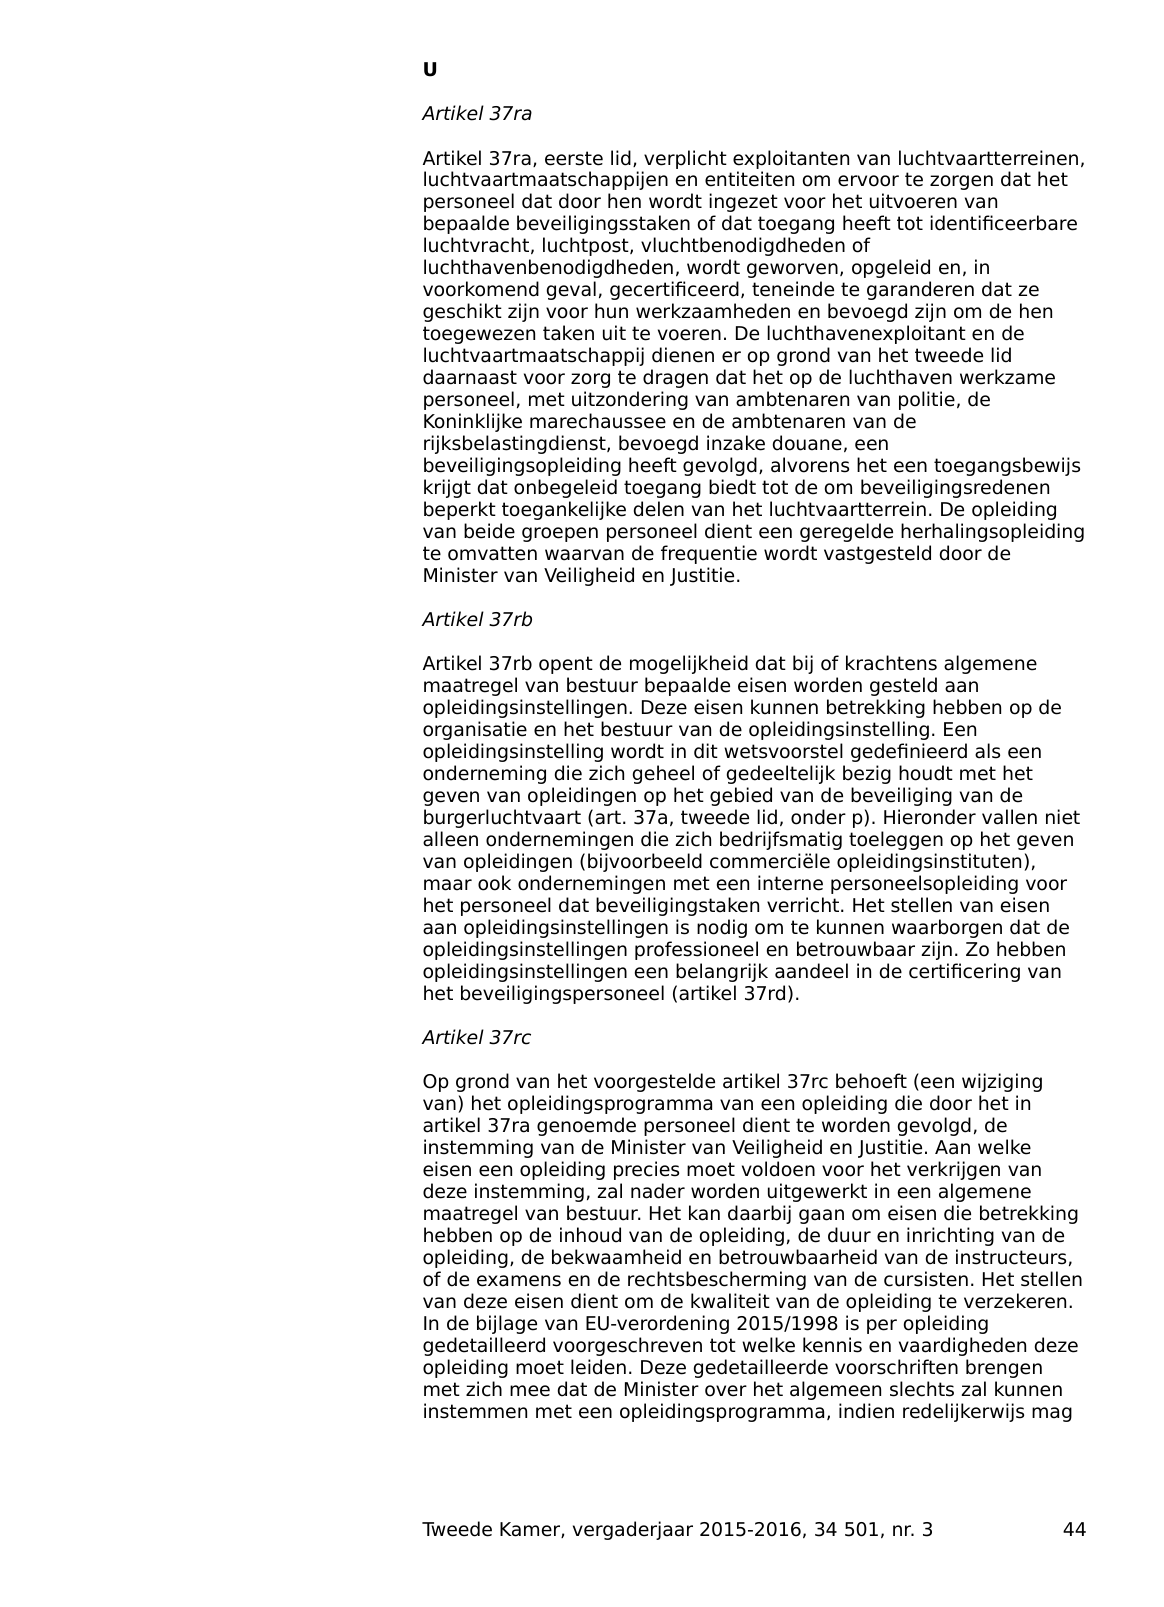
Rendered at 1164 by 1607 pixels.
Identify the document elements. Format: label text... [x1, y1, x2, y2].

text Artikel 37ra, eerste lid, verplicht exploitanten van luchtvaartterreinen, luchtvaartmaatschappijen en entiteiten om ervoor te zorgen dat het personeel dat door hen wordt ingezet voor het uitvoeren van bepaalde beveiligingsstaken of dat toegang heeft tot identificeerbare luchtvracht, luchtpost, vluchtbenodigdheden of luchthavenbenodigdheden, wordt geworven, opgeleid en, in voorkomend geval, gecertificeerd, teneinde te garanderen dat ze geschikt zijn voor hun werkzaamheden en bevoegd zijn om de hen toegewezen taken uit te voeren. De luchthavenexploitant en de luchtvaartmaatschappij dienen er op grond van het tweede lid daarnaast voor zorg te dragen dat het op de luchthaven werkzame personeel, met uitzondering van ambtenaren van politie, de Koninklijke marechaussee en de ambtenaren van de rijksbelastingdienst, bevoegd inzake douane, een beveiligingsopleiding heeft gevolgd, alvorens het een toegangsbewijs krijgt dat onbegeleid toegang biedt tot de om beveiligingsredenen beperkt toegankelijke delen van het luchtvaartterrein. De opleiding van beide groepen personeel dient een geregelde herhalingsopleiding te omvatten waarvan de frequentie wordt vastgesteld door de Minister van Veiligheid en Justitie. [422, 147, 1087, 587]
subtitle U [422, 59, 1087, 81]
subtitle Artikel 37rb [422, 609, 1087, 631]
text Artikel 37rb opent de mogelijkheid dat bij of krachtens algemene maatregel van bestuur bepaalde eisen worden gesteld aan opleidingsinstellingen. Deze eisen kunnen betrekking hebben op de organisatie en het bestuur van de opleidingsinstelling. Een opleidingsinstelling wordt in dit wetsvoorstel gedefinieerd als een onderneming die zich geheel of gedeeltelijk bezig houdt met het geven van opleidingen op het gebied van de beveiliging van de burgerluchtvaart (art. 37a, tweede lid, onder p). Hieronder vallen niet alleen ondernemingen die zich bedrijfsmatig toeleggen op het geven van opleidingen (bijvoorbeeld commerciële opleidingsinstituten), maar ook ondernemingen met een interne personeelsopleiding voor het personeel dat beveiligingstaken verricht. Het stellen van eisen aan opleidingsinstellingen is nodig om te kunnen waarborgen dat de opleidingsinstellingen professioneel en betrouwbaar zijn. Zo hebben opleidingsinstellingen een belangrijk aandeel in de certificering van het beveiligingspersoneel (artikel 37rd). [422, 653, 1087, 1005]
subtitle Artikel 37ra [422, 103, 1087, 125]
subtitle Artikel 37rc [422, 1027, 1087, 1049]
text Op grond van het voorgestelde artikel 37rc behoeft (een wijziging van) het opleidingsprogramma van een opleiding die door het in artikel 37ra genoemde personeel dient te worden gevolgd, de instemming van de Minister van Veiligheid en Justitie. Aan welke eisen een opleiding precies moet voldoen voor het verkrijgen van deze instemming, zal nader worden uitgewerkt in een algemene maatregel van bestuur. Het kan daarbij gaan om eisen die betrekking hebben op de inhoud van de opleiding, de duur en inrichting van de opleiding, de bekwaamheid en betrouwbaarheid van de instructeurs, of de examens en de rechtsbescherming van de cursisten. Het stellen van deze eisen dient om de kwaliteit van de opleiding te verzekeren. In de bijlage van EU-verordening 2015/1998 is per opleiding gedetailleerd voorgeschreven tot welke kennis en vaardigheden deze opleiding moet leiden. Deze gedetailleerde voorschriften brengen met zich mee dat de Minister over het algemeen slechts zal kunnen instemmen met een opleidingsprogramma, indien redelijkerwijs mag [422, 1071, 1087, 1423]
